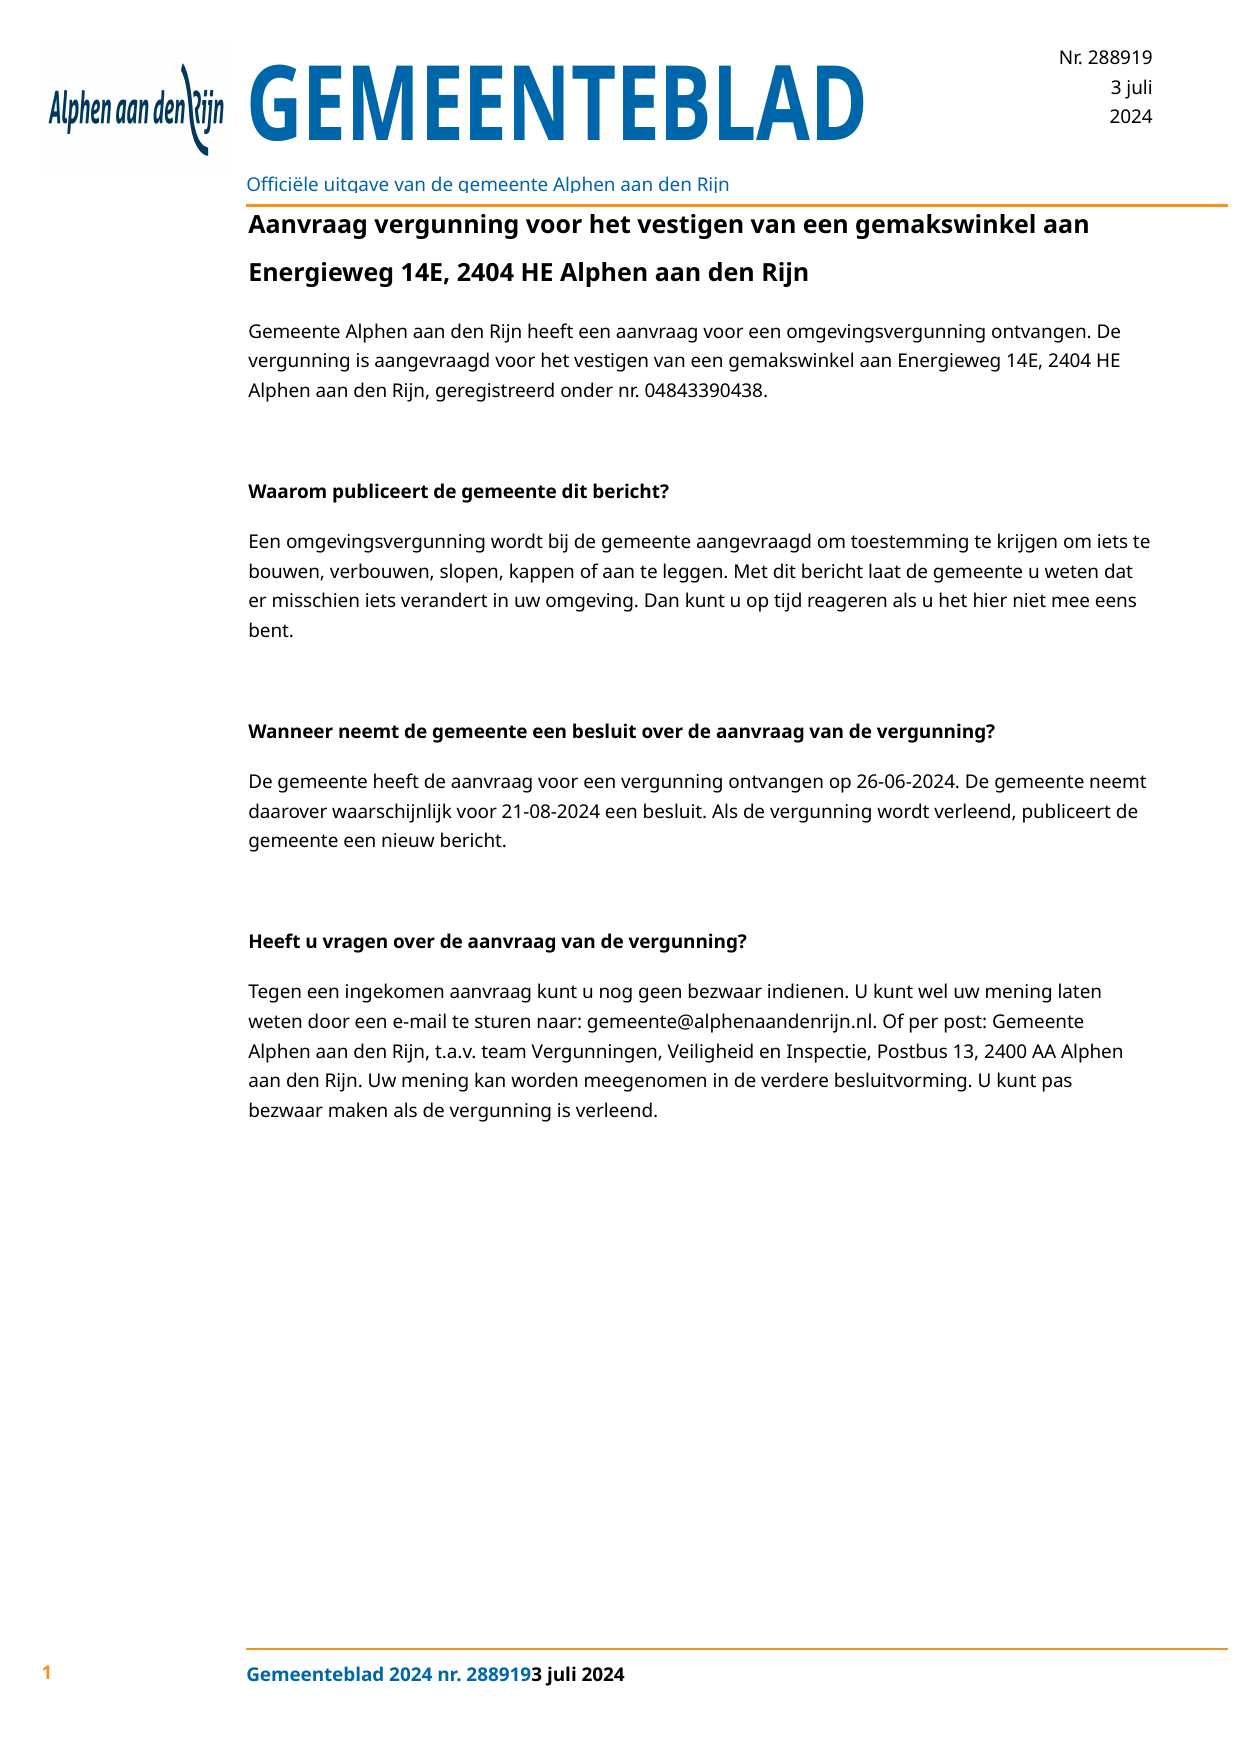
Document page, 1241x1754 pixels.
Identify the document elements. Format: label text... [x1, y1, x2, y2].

text Gemeente Alphen aan den Rijn heeft een aanvraag voor een omgevingsvergunning ontvangen. De vergunning is aangevraagd voor het vestigen van een gemakswinkel aan Energieweg 14E, 2404 HE Alphen aan den Rijn, geregistreerd onder nr. 04843390438. [248, 318, 1152, 403]
text Wanneer neemt de gemeente een besluit over de aanvraag van de vergunning? [248, 718, 1152, 744]
text Een omgevingsvergunning wordt bij de gemeente aangevraagd om toestemming te krijgen om iets te bouwen, verbouwen, slopen, kappen of aan te leggen. Met dit bericht laat de gemeente u weten dat er misschien iets verandert in uw omgeving. Dan kunt u op tijd reageren als u het hier niet mee eens bent. [248, 528, 1152, 643]
text Waarom publiceert de gemeente dit bericht? [248, 478, 1152, 504]
text Tegen een ingekomen aanvraag kunt u nog geen bezwaar indienen. U kunt wel uw mening laten weten door een e-mail te sturen naar: gemeente@alphenaandenrijn.nl. Of per post: Gemeente Alphen aan den Rijn, t.a.v. team Vergunningen, Veiligheid en Inspectie, Postbus 13, 2400 AA Alphen aan den Rijn. Uw mening kan worden meegenomen in de verdere besluitvorming. U kunt pas bezwaar maken als de vergunning is verleend. [248, 979, 1152, 1123]
text Heeft u vragen over de aanvraag van de vergunning? [248, 928, 1152, 954]
picture [41, 47, 231, 172]
text De gemeente heeft de aanvraag voor een vergunning ontvangen op 26-06-2024. De gemeente neemt daarover waarschijnlijk voor 21-08-2024 een besluit. Als de vergunning wordt verleend, publiceert de gemeente een nieuw bericht. [248, 768, 1152, 853]
text Aanvraag vergunning voor het vestigen van een gemakswinkel aan Energieweg 14E, 2404 HE Alphen aan den Rijn [248, 207, 1152, 288]
